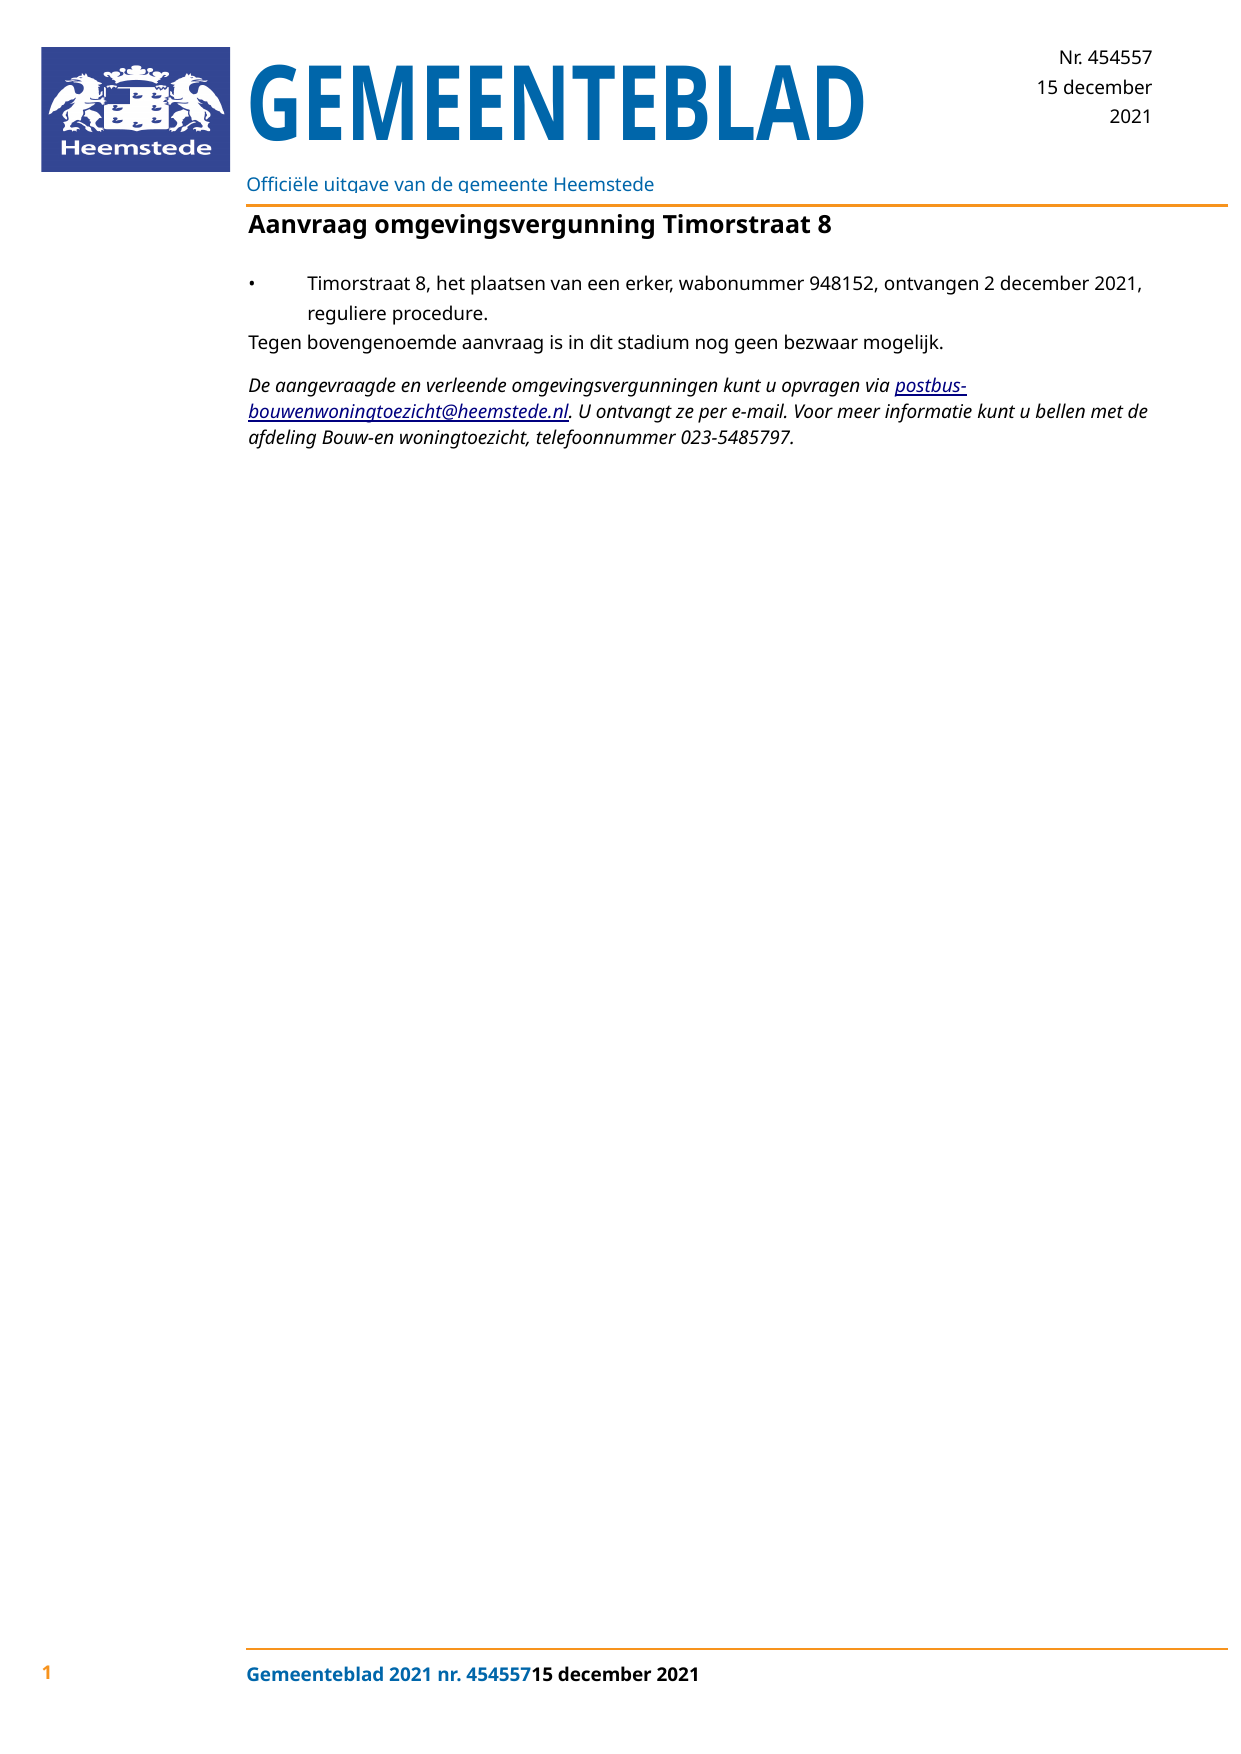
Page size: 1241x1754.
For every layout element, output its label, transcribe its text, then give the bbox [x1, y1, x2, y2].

text De aangevraagde en verleende omgevingsvergunningen kunt u opvragen via postbus-bouwenwoningtoezicht@heemstede.nl. U ontvangt ze per e-mail. Voor meer informatie kunt u bellen met de afdeling Bouw-en woningtoezicht, telefoonnummer 023-5485797. [248, 373, 1152, 450]
list Timorstraat 8, het plaatsen van een erker, wabonummer 948152, ontvangen 2 december 2021, reguliere procedure. [248, 270, 1152, 326]
text Aanvraag omgevingsvergunning Timorstraat 8 [248, 207, 1152, 241]
picture [41, 47, 231, 172]
text Tegen bovengenoemde aanvraag is in dit stadium nog geen bezwaar mogelijk. [248, 329, 1152, 355]
